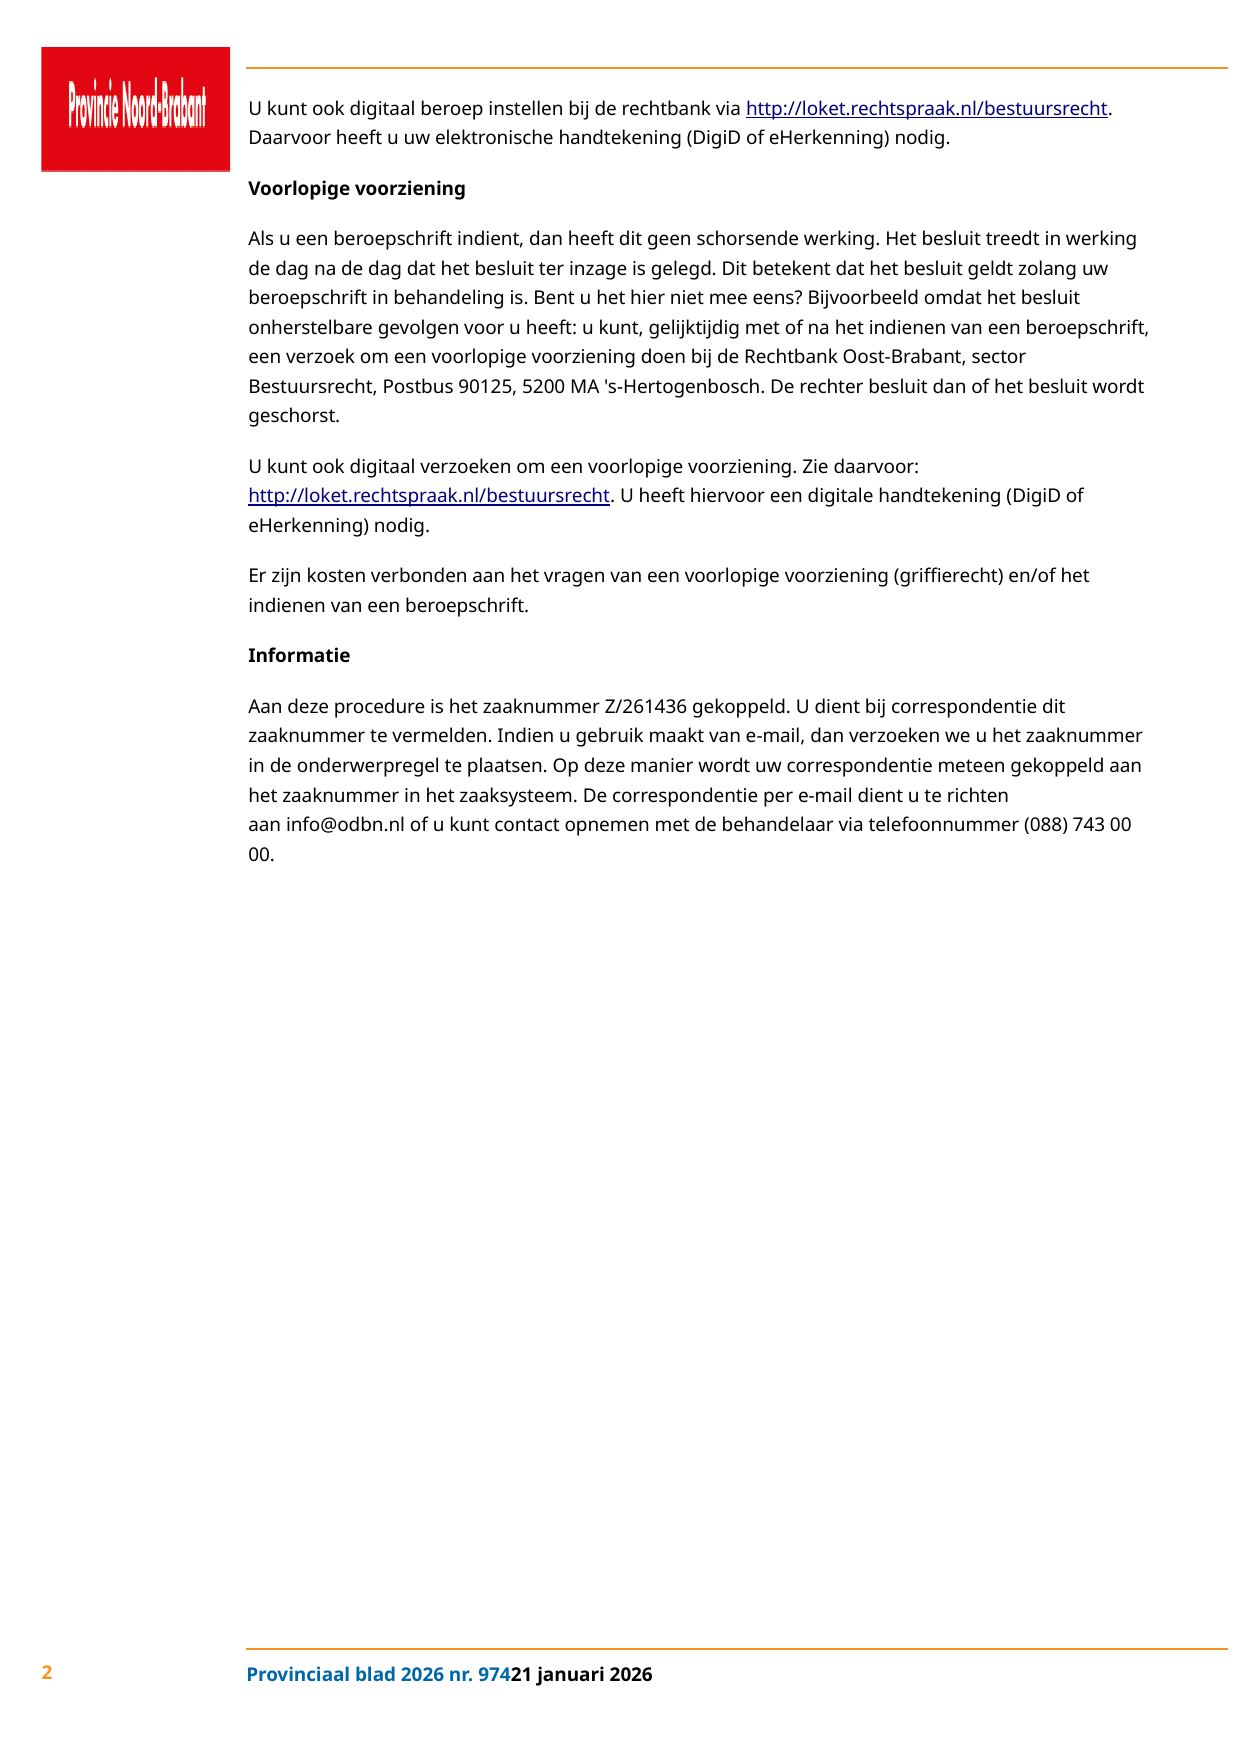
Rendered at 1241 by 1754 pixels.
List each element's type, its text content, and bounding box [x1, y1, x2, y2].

text Aan deze procedure is het zaaknummer Z/261436 gekoppeld. U dient bij correspondentie dit zaaknummer te vermelden. Indien u gebruik maakt van e-mail, dan verzoeken we u het zaaknummer in de onderwerpregel te plaatsen. Op deze manier wordt uw correspondentie meteen gekoppeld aan het zaaknummer in het zaaksysteem. De correspondentie per e-mail dient u te richten aan info@odbn.nl of u kunt contact opnemen met de behandelaar via telefoonnummer (088) 743 00 00. [248, 693, 1152, 867]
text Informatie [248, 643, 1152, 668]
text Als u een beroepschrift indient, dan heeft dit geen schorsende werking. Het besluit treedt in werking de dag na de dag dat het besluit ter inzage is gelegd. Dit betekent dat het besluit geldt zolang uw beroepschrift in behandeling is. Bent u het hier niet mee eens? Bijvoorbeeld omdat het besluit onherstelbare gevolgen voor u heeft: u kunt, gelijktijdig met of na het indienen van een beroepschrift, een verzoek om een voorlopige voorziening doen bij de Rechtbank Oost-Brabant, sector Bestuursrecht, Postbus 90125, 5200 MA 's‑Hertogenbosch. De rechter besluit dan of het besluit wordt geschorst. [248, 225, 1152, 428]
text U kunt ook digitaal verzoeken om een voorlopige voorziening. Zie daarvoor: http://loket.rechtspraak.nl/bestuursrecht. U heeft hiervoor een digitale handtekening (DigiD of eHerkenning) nodig. [248, 453, 1152, 538]
text Er zijn kosten verbonden aan het vragen van een voorlopige voorziening (griffierecht) en/of het indienen van een beroepschrift. [248, 563, 1152, 618]
text Voorlopige voorziening [248, 175, 1152, 201]
picture [41, 47, 231, 172]
text U kunt ook digitaal beroep instellen bij de rechtbank via http://loket.rechtspraak.nl/bestuursrecht. Daarvoor heeft u uw elektronische handtekening (DigiD of eHerkenning) nodig. [248, 95, 1152, 150]
